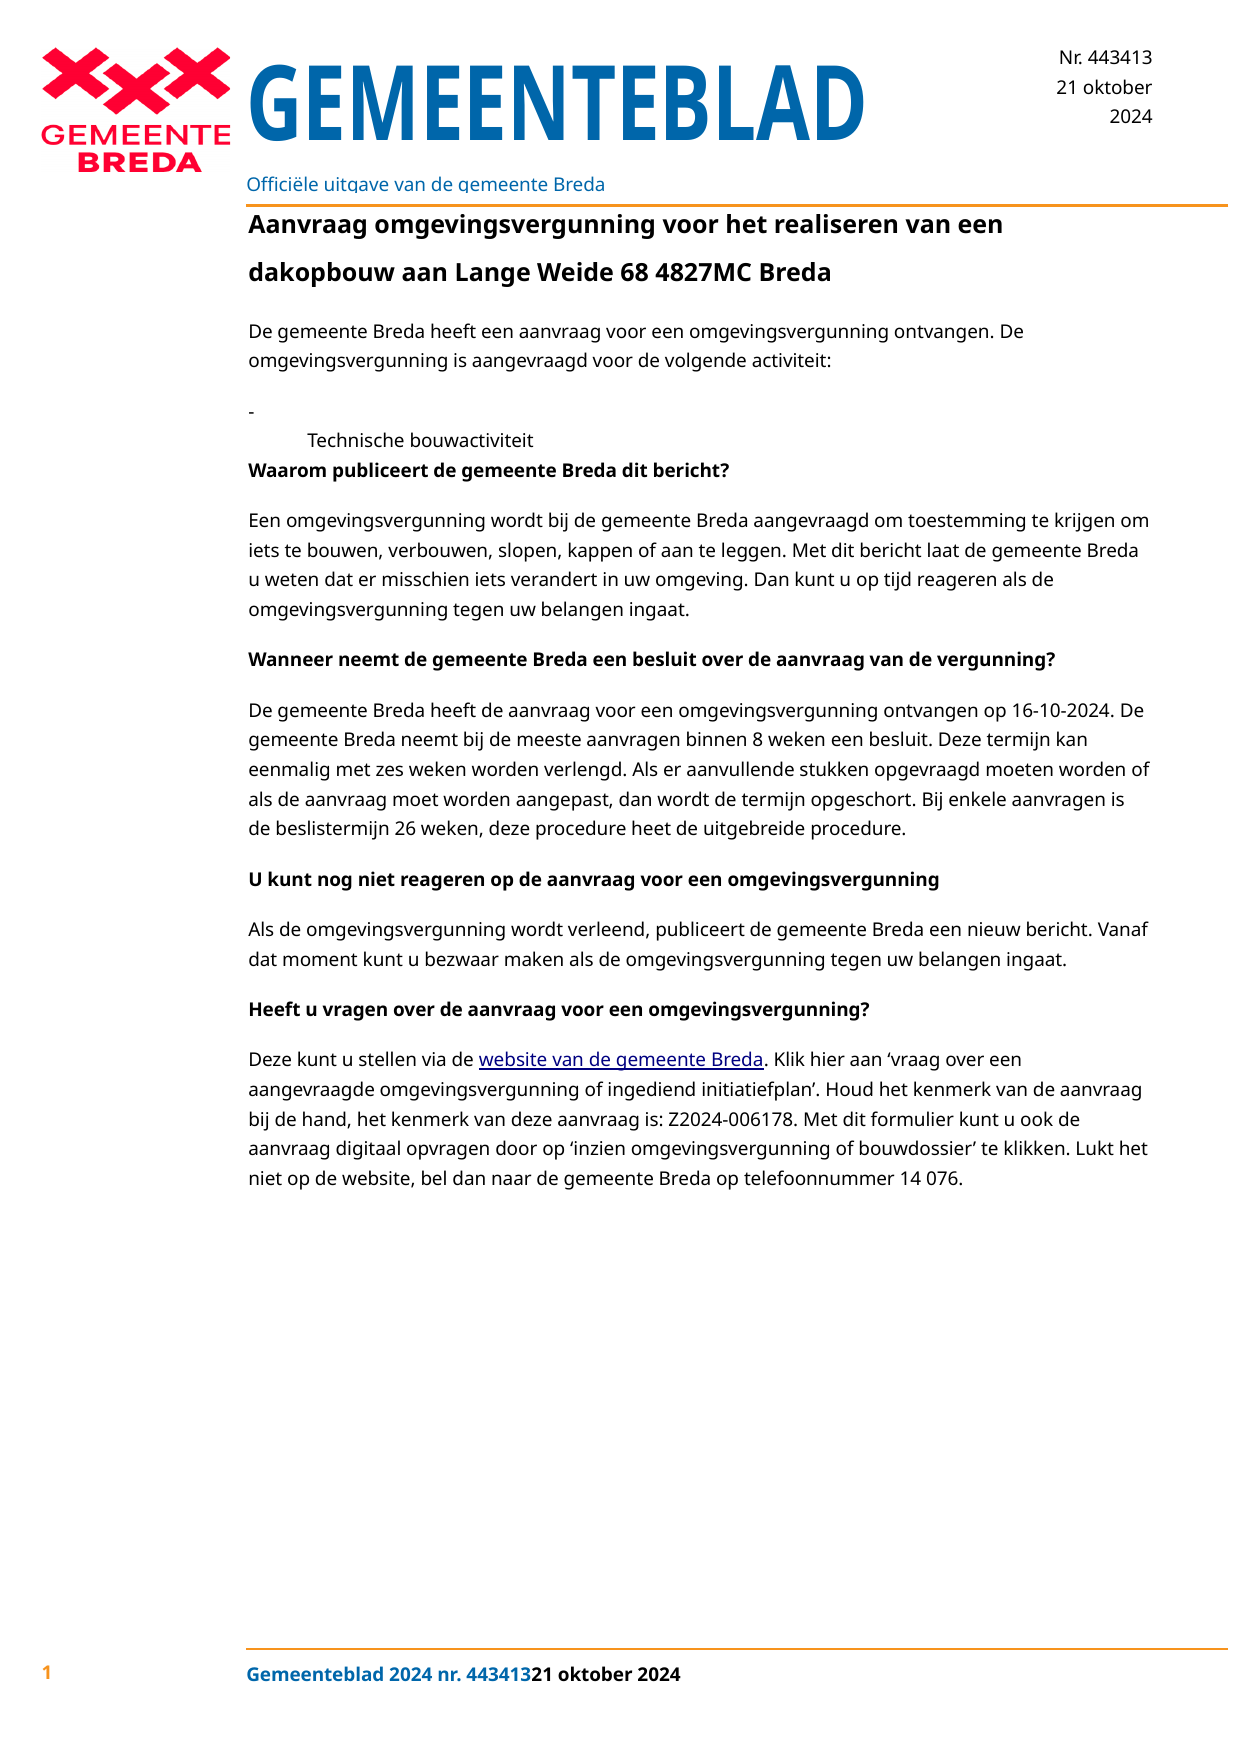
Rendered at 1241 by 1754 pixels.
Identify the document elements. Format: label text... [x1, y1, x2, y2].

text Wanneer neemt de gemeente Breda een besluit over de aanvraag van de vergunning? [248, 647, 1152, 672]
text Een omgevingsvergunning wordt bij de gemeente Breda aangevraagd om toestemming te krijgen om iets te bouwen, verbouwen, slopen, kappen of aan te leggen. Met dit bericht laat de gemeente Breda u weten dat er misschien iets verandert in uw omgeving. Dan kunt u op tijd reageren als de omgevingsvergunning tegen uw belangen ingaat. [248, 507, 1152, 622]
text Als de omgevingsvergunning wordt verleend, publiceert de gemeente Breda een nieuw bericht. Vanaf dat moment kunt u bezwaar maken als de omgevingsvergunning tegen uw belangen ingaat. [248, 916, 1152, 972]
list Technische bouwactiviteit [248, 427, 1152, 453]
text De gemeente Breda heeft een aanvraag voor een omgevingsvergunning ontvangen. De omgevingsvergunning is aangevraagd voor de volgende activiteit: [248, 318, 1152, 373]
text Waarom publiceert de gemeente Breda dit bericht? [248, 457, 1152, 483]
text Heeft u vragen over de aanvraag voor een omgevingsvergunning? [248, 996, 1152, 1022]
text De gemeente Breda heeft de aanvraag voor een omgevingsvergunning ontvangen op 16-10-2024. De gemeente Breda neemt bij de meeste aanvragen binnen 8 weken een besluit. Deze termijn kan eenmalig met zes weken worden verlengd. Als er aanvullende stukken opgevraagd moeten worden of als de aanvraag moet worden aangepast, dan wordt de termijn opgeschort. Bij enkele aanvragen is de beslistermijn 26 weken, deze procedure heet de uitgebreide procedure. [248, 697, 1152, 841]
text Aanvraag omgevingsvergunning voor het realiseren van een dakopbouw aan Lange Weide 68 4827MC Breda [248, 207, 1152, 288]
picture [41, 47, 231, 172]
text Deze kunt u stellen via de website van de gemeente Breda. Klik hier aan ‘vraag over een aangevraagde omgevingsvergunning of ingediend initiatiefplan’. Houd het kenmerk van de aanvraag bij de hand, het kenmerk van deze aanvraag is: Z2024-006178. Met dit formulier kunt u ook de aanvraag digitaal opvragen door op ‘inzien omgevingsvergunning of bouwdossier’ te klikken. Lukt het niet op de website, bel dan naar de gemeente Breda op telefoonnummer 14 076. [248, 1047, 1152, 1191]
text U kunt nog niet reageren op de aanvraag voor een omgevingsvergunning [248, 866, 1152, 892]
